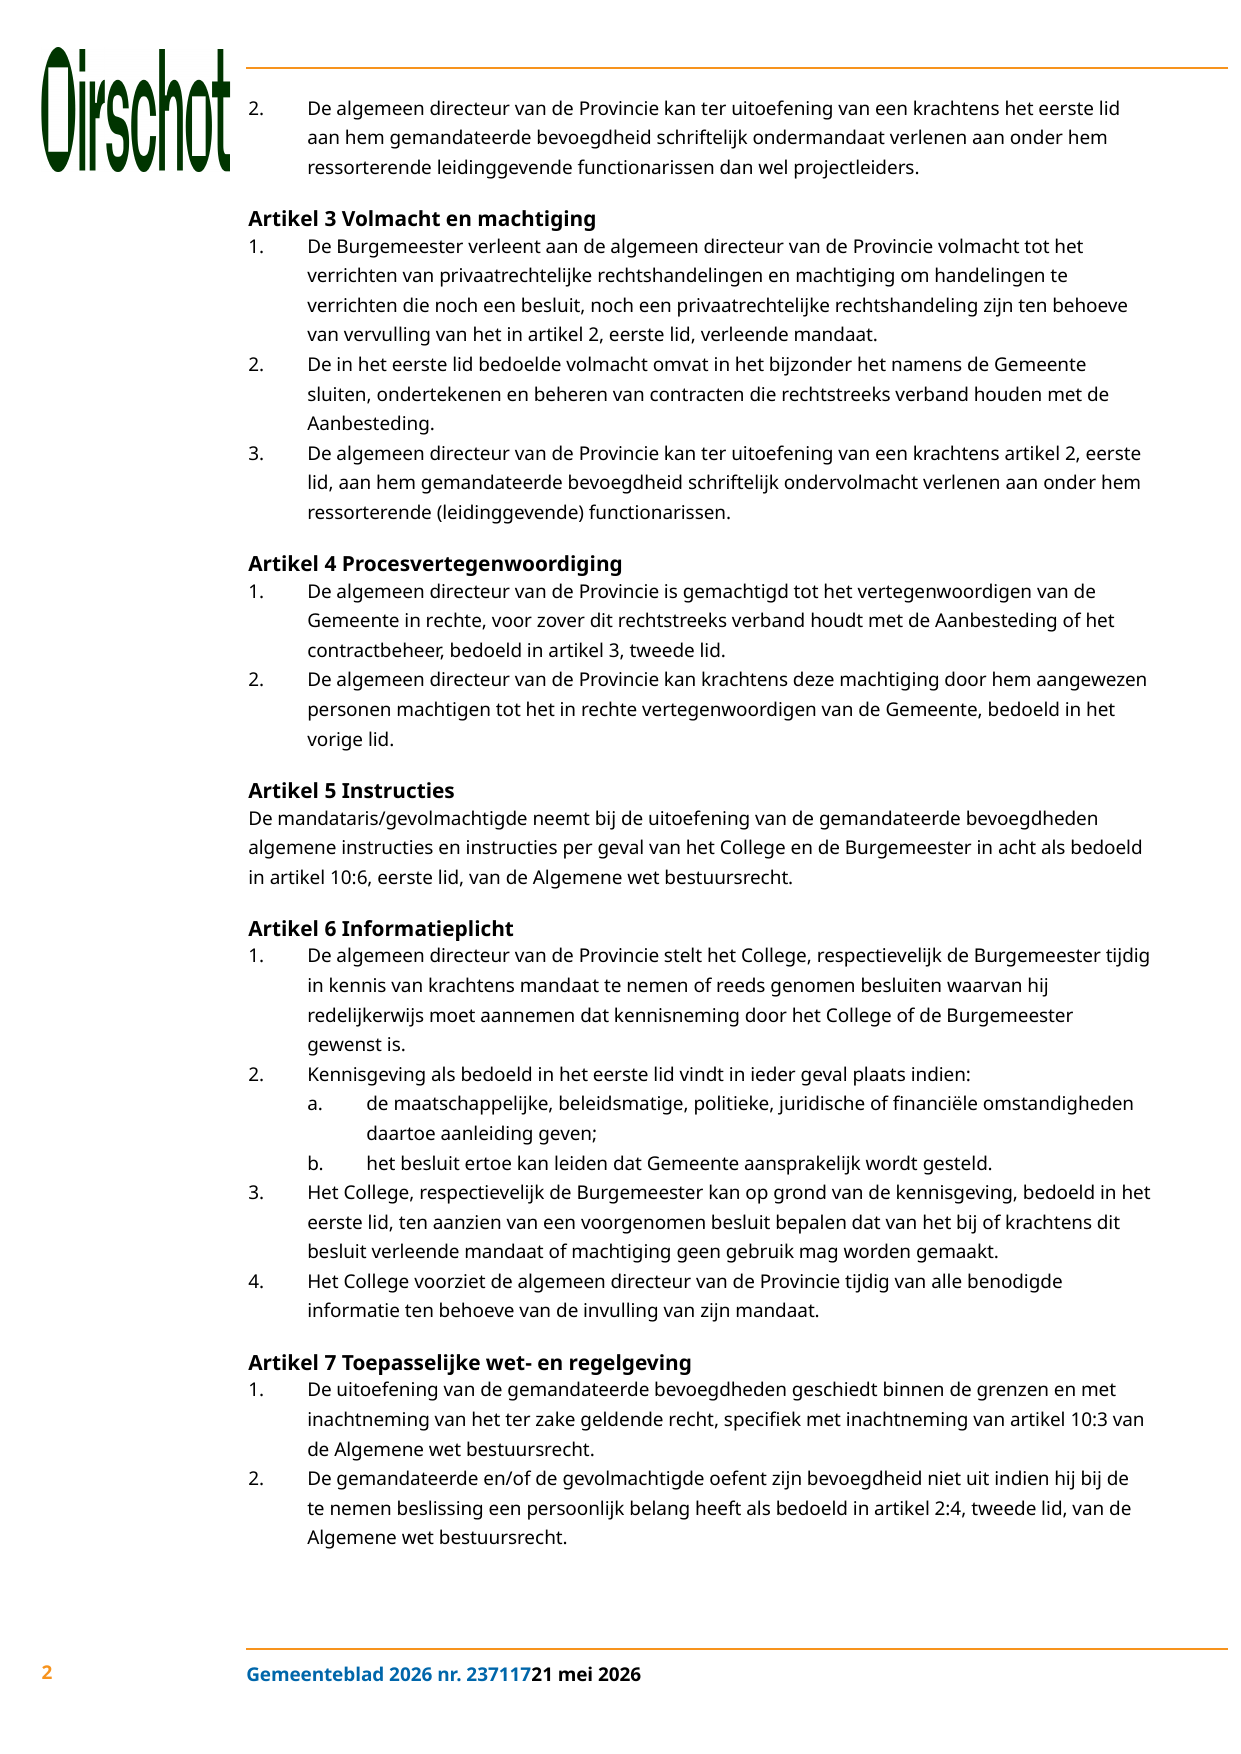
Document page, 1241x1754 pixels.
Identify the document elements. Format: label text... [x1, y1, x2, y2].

picture [41, 47, 231, 172]
list Kennisgeving als bedoeld in het eerste lid vindt in ieder geval plaats indien: [248, 1061, 1152, 1087]
text Artikel 5 Instructies [248, 776, 1152, 805]
text Artikel 6 Informatieplicht [248, 914, 1152, 943]
list De Burgemeester verleent aan de algemeen directeur van de Provincie volmacht tot het verrichten van privaatrechtelijke rechtshandelingen en machtiging om handelingen te verrichten die noch een besluit, noch een privaatrechtelijke rechtshandeling zijn ten behoeve van vervulling van het in artikel 2, eerste lid, verleende mandaat. [248, 233, 1152, 347]
list De uitoefening van de gemandateerde bevoegdheden geschiedt binnen de grenzen en met inachtneming van het ter zake geldende recht, specifiek met inachtneming van artikel 10:3 van de Algemene wet bestuursrecht. [248, 1377, 1152, 1461]
text Artikel 3 Volmacht en machtiging [248, 204, 1152, 233]
list het besluit ertoe kan leiden dat Gemeente aansprakelijk wordt gesteld. [307, 1150, 1152, 1176]
text Artikel 7 Toepasselijke wet- en regelgeving [248, 1348, 1152, 1377]
list Het College, respectievelijk de Burgemeester kan op grond van de kennisgeving, bedoeld in het eerste lid, ten aanzien van een voorgenomen besluit bepalen dat van het bij of krachtens dit besluit verleende mandaat of machtiging geen gebruik mag worden gemaakt. [248, 1179, 1152, 1264]
list Het College voorziet de algemeen directeur van de Provincie tijdig van alle benodigde informatie ten behoeve van de invulling van zijn mandaat. [248, 1268, 1152, 1323]
list De algemeen directeur van de Provincie kan ter uitoefening van een krachtens artikel 2, eerste lid, aan hem gemandateerde bevoegdheid schriftelijk ondervolmacht verlenen aan onder hem ressorterende (leidinggevende) functionarissen. [248, 440, 1152, 525]
list De algemeen directeur van de Provincie is gemachtigd tot het vertegenwoordigen van de Gemeente in rechte, voor zover dit rechtstreeks verband houdt met de Aanbesteding of het contractbeheer, bedoeld in artikel 3, tweede lid. [248, 578, 1152, 663]
list De algemeen directeur van de Provincie kan ter uitoefening van een krachtens het eerste lid aan hem gemandateerde bevoegdheid schriftelijk ondermandaat verlenen aan onder hem ressorterende leidinggevende functionarissen dan wel projectleiders. [248, 95, 1152, 180]
text Artikel 4 Procesvertegenwoordiging [248, 549, 1152, 578]
list De algemeen directeur van de Provincie stelt het College, respectievelijk de Burgemeester tijdig in kennis van krachtens mandaat te nemen of reeds genomen besluiten waarvan hij redelijkerwijs moet aannemen dat kennisneming door het College of de Burgemeester gewenst is. [248, 943, 1152, 1057]
list de maatschappelijke, beleidsmatige, politieke, juridische of financiële omstandigheden daartoe aanleiding geven; [307, 1091, 1152, 1146]
list De algemeen directeur van de Provincie kan krachtens deze machtiging door hem aangewezen personen machtigen tot het in rechte vertegenwoordigen van de Gemeente, bedoeld in het vorige lid. [248, 667, 1152, 752]
list De in het eerste lid bedoelde volmacht omvat in het bijzonder het namens de Gemeente sluiten, ondertekenen en beheren van contracten die rechtstreeks verband houden met de Aanbesteding. [248, 351, 1152, 436]
list De gemandateerde en/of de gevolmachtigde oefent zijn bevoegdheid niet uit indien hij bij de te nemen beslissing een persoonlijk belang heeft als bedoeld in artikel 2:4, tweede lid, van de Algemene wet bestuursrecht. [248, 1465, 1152, 1550]
text De mandataris/gevolmachtigde neemt bij de uitoefening van de gemandateerde bevoegdheden algemene instructies en instructies per geval van het College en de Burgemeester in acht als bedoeld in artikel 10:6, eerste lid, van de Algemene wet bestuursrecht. [248, 805, 1152, 889]
